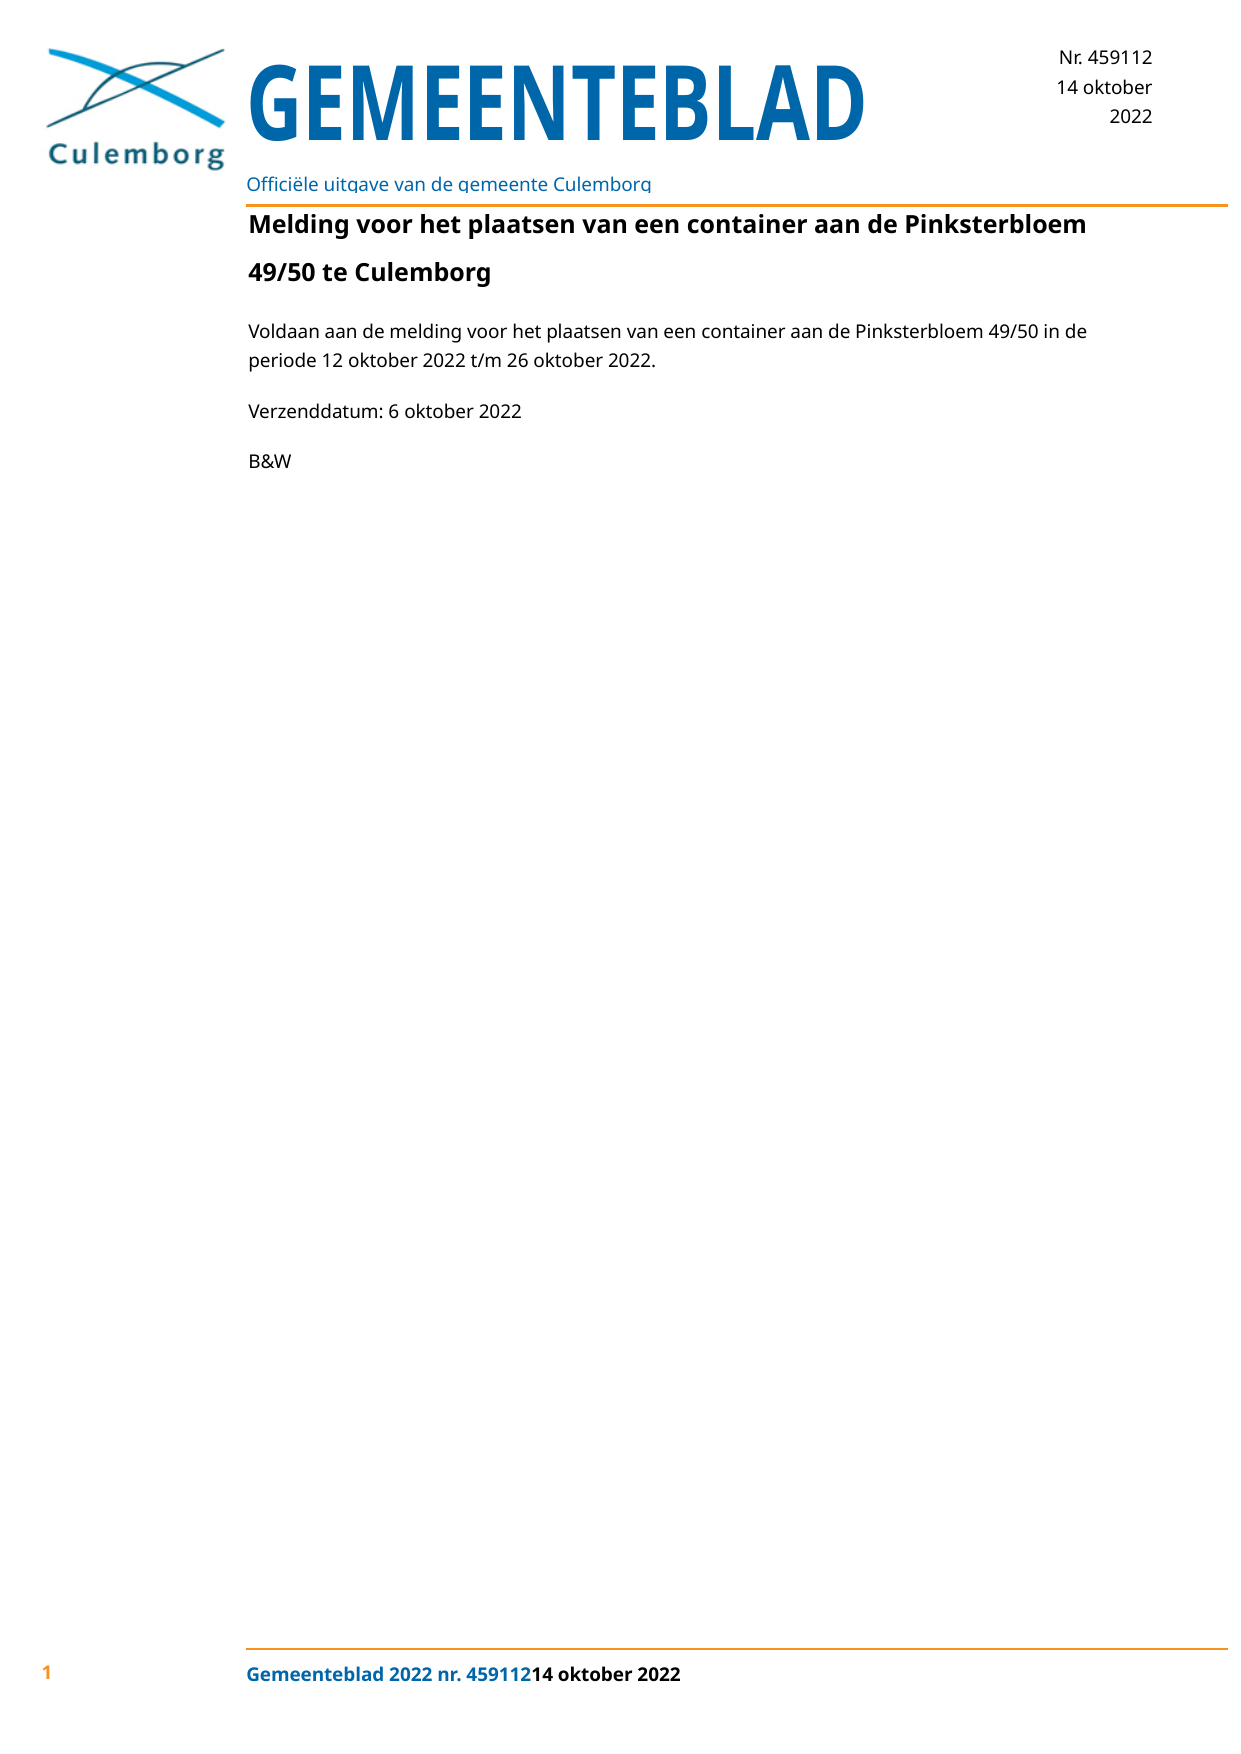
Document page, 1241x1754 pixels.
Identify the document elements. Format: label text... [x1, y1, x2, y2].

text B&W [248, 448, 1152, 474]
text Melding voor het plaatsen van een container aan de Pinksterbloem 49/50 te Culemborg [248, 207, 1152, 288]
text Voldaan aan de melding voor het plaatsen van een container aan de Pinksterbloem 49/50 in de periode 12 oktober 2022 t/m 26 oktober 2022. [248, 318, 1152, 373]
picture [41, 47, 231, 172]
text Verzenddatum: 6 oktober 2022 [248, 398, 1152, 424]
